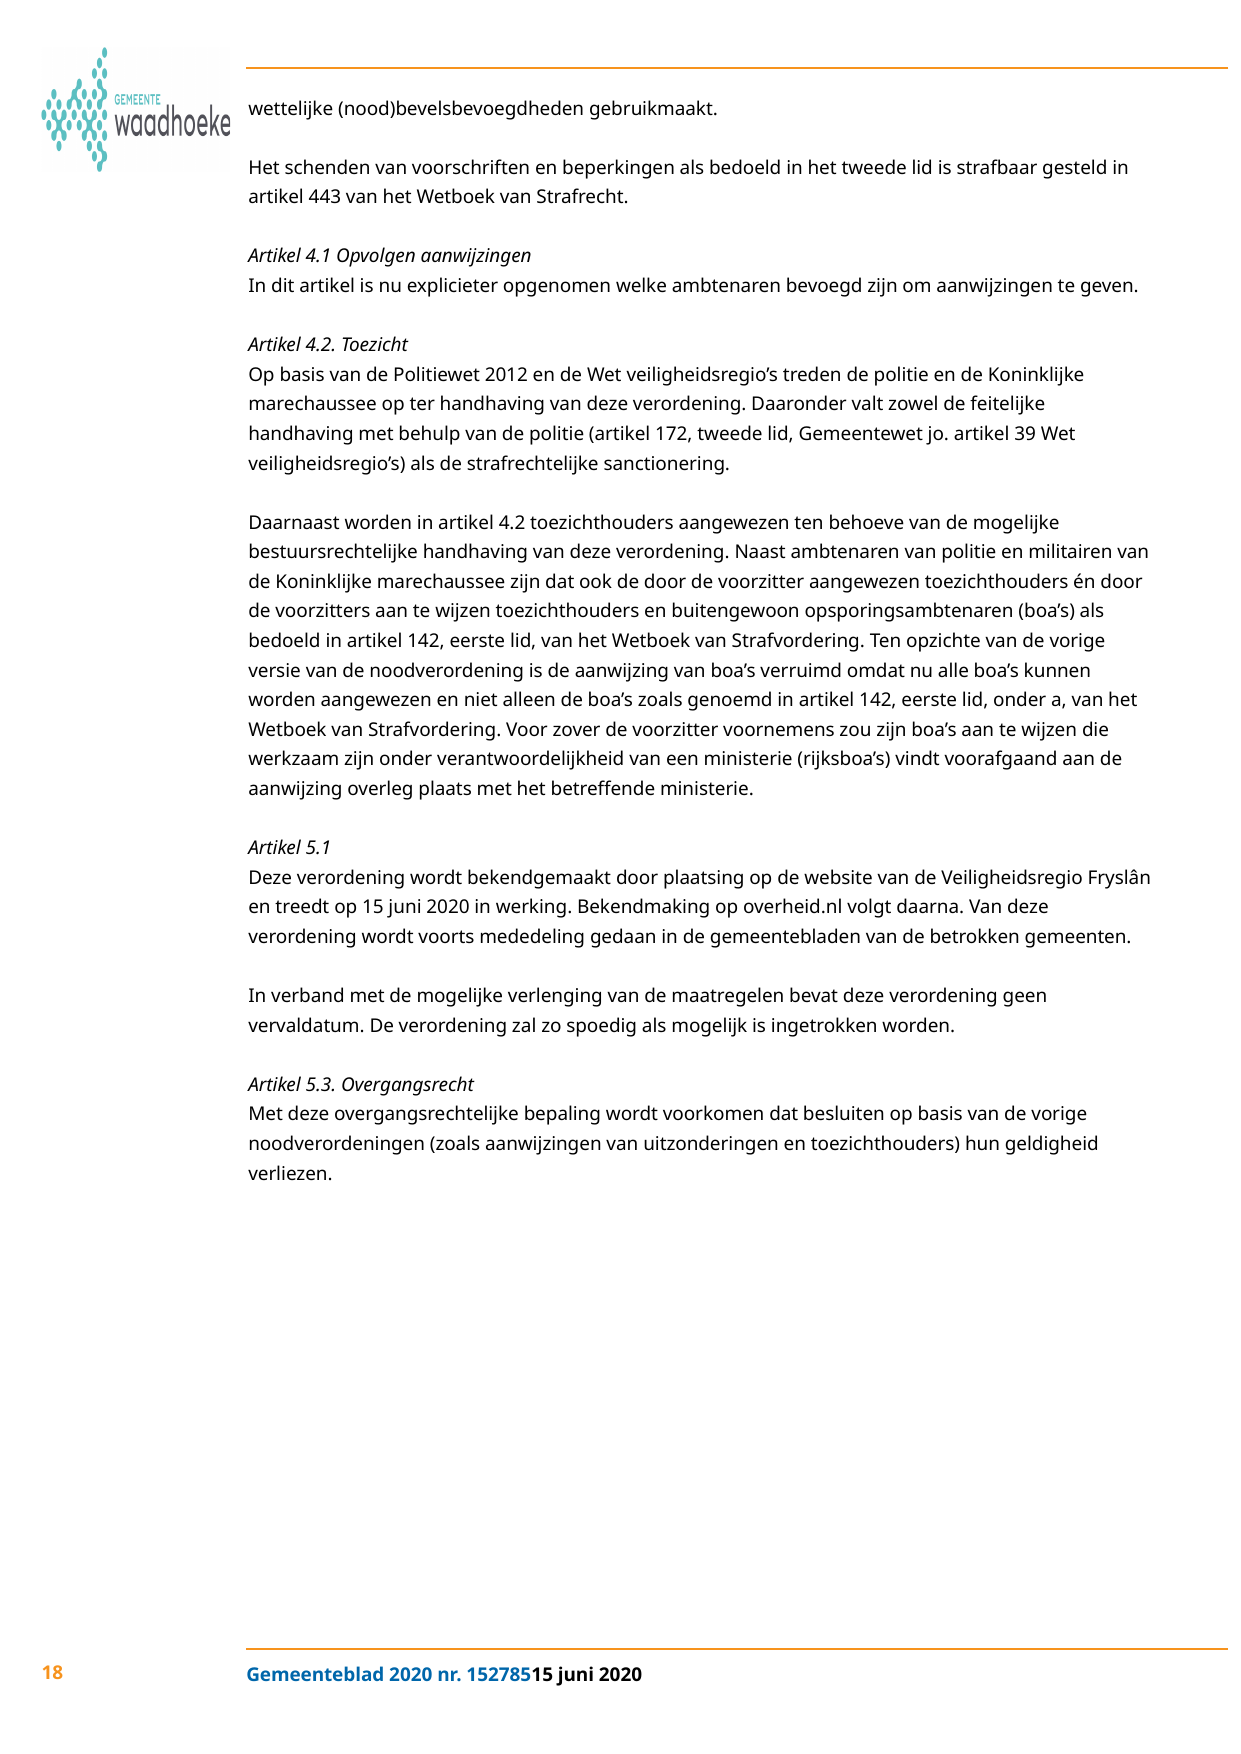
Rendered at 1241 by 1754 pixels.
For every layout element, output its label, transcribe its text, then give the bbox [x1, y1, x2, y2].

text Daarnaast worden in artikel 4.2 toezichthouders aangewezen ten behoeve van de mogelijke bestuursrechtelijke handhaving van deze verordening. Naast ambtenaren van politie en militairen van de Koninklijke marechaussee zijn dat ook de door de voorzitter aangewezen toezichthouders én door de voorzitters aan te wijzen toezichthouders en buitengewoon opsporingsambtenaren (boa’s) als bedoeld in artikel 142, eerste lid, van het Wetboek van Strafvordering. Ten opzichte van de vorige versie van de noodverordening is de aanwijzing van boa’s verruimd omdat nu alle boa’s kunnen worden aangewezen en niet alleen de boa’s zoals genoemd in artikel 142, eerste lid, onder a, van het Wetboek van Strafvordering. Voor zover de voorzitter voornemens zou zijn boa’s aan te wijzen die werkzaam zijn onder verantwoordelijkheid van een ministerie (rijksboa’s) vindt voorafgaand aan de aanwijzing overleg plaats met het betreffende ministerie. [248, 509, 1152, 801]
text In dit artikel is nu explicieter opgenomen welke ambtenaren bevoegd zijn om aanwijzingen te geven. [248, 272, 1152, 298]
text Artikel 4.1 Opvolgen aanwijzingen [248, 243, 1152, 268]
text Op basis van de Politiewet 2012 en de Wet veiligheidsregio’s treden de politie en de Koninklijke marechaussee op ter handhaving van deze verordening. Daaronder valt zowel de feitelijke handhaving met behulp van de politie (artikel 172, tweede lid, Gemeentewet jo. artikel 39 Wet veiligheidsregio’s) als de strafrechtelijke sanctionering. [248, 361, 1152, 476]
picture [41, 47, 231, 172]
text Met deze overgangsrechtelijke bepaling wordt voorkomen dat besluiten op basis van de vorige noodverordeningen (zoals aanwijzingen van uitzonderingen en toezichthouders) hun geldigheid verliezen. [248, 1101, 1152, 1186]
text Deze verordening wordt bekendgemaakt door plaatsing op de website van de Veiligheidsregio Fryslân en treedt op 15 juni 2020 in werking. Bekendmaking op overheid.nl volgt daarna. Van deze verordening wordt voorts mededeling gedaan in de gemeentebladen van de betrokken gemeenten. [248, 864, 1152, 949]
text Het schenden van voorschriften en beperkingen als bedoeld in het tweede lid is strafbaar gesteld in artikel 443 van het Wetboek van Strafrecht. [248, 154, 1152, 209]
text Artikel 4.2. Toezicht [248, 331, 1152, 357]
text Artikel 5.1 [248, 834, 1152, 860]
text wettelijke (nood)bevelsbevoegdheden gebruikmaakt. [248, 95, 1152, 121]
text Artikel 5.3. Overgangsrecht [248, 1071, 1152, 1097]
text In verband met de mogelijke verlenging van de maatregelen bevat deze verordening geen vervaldatum. De verordening zal zo spoedig als mogelijk is ingetrokken worden. [248, 982, 1152, 1038]
